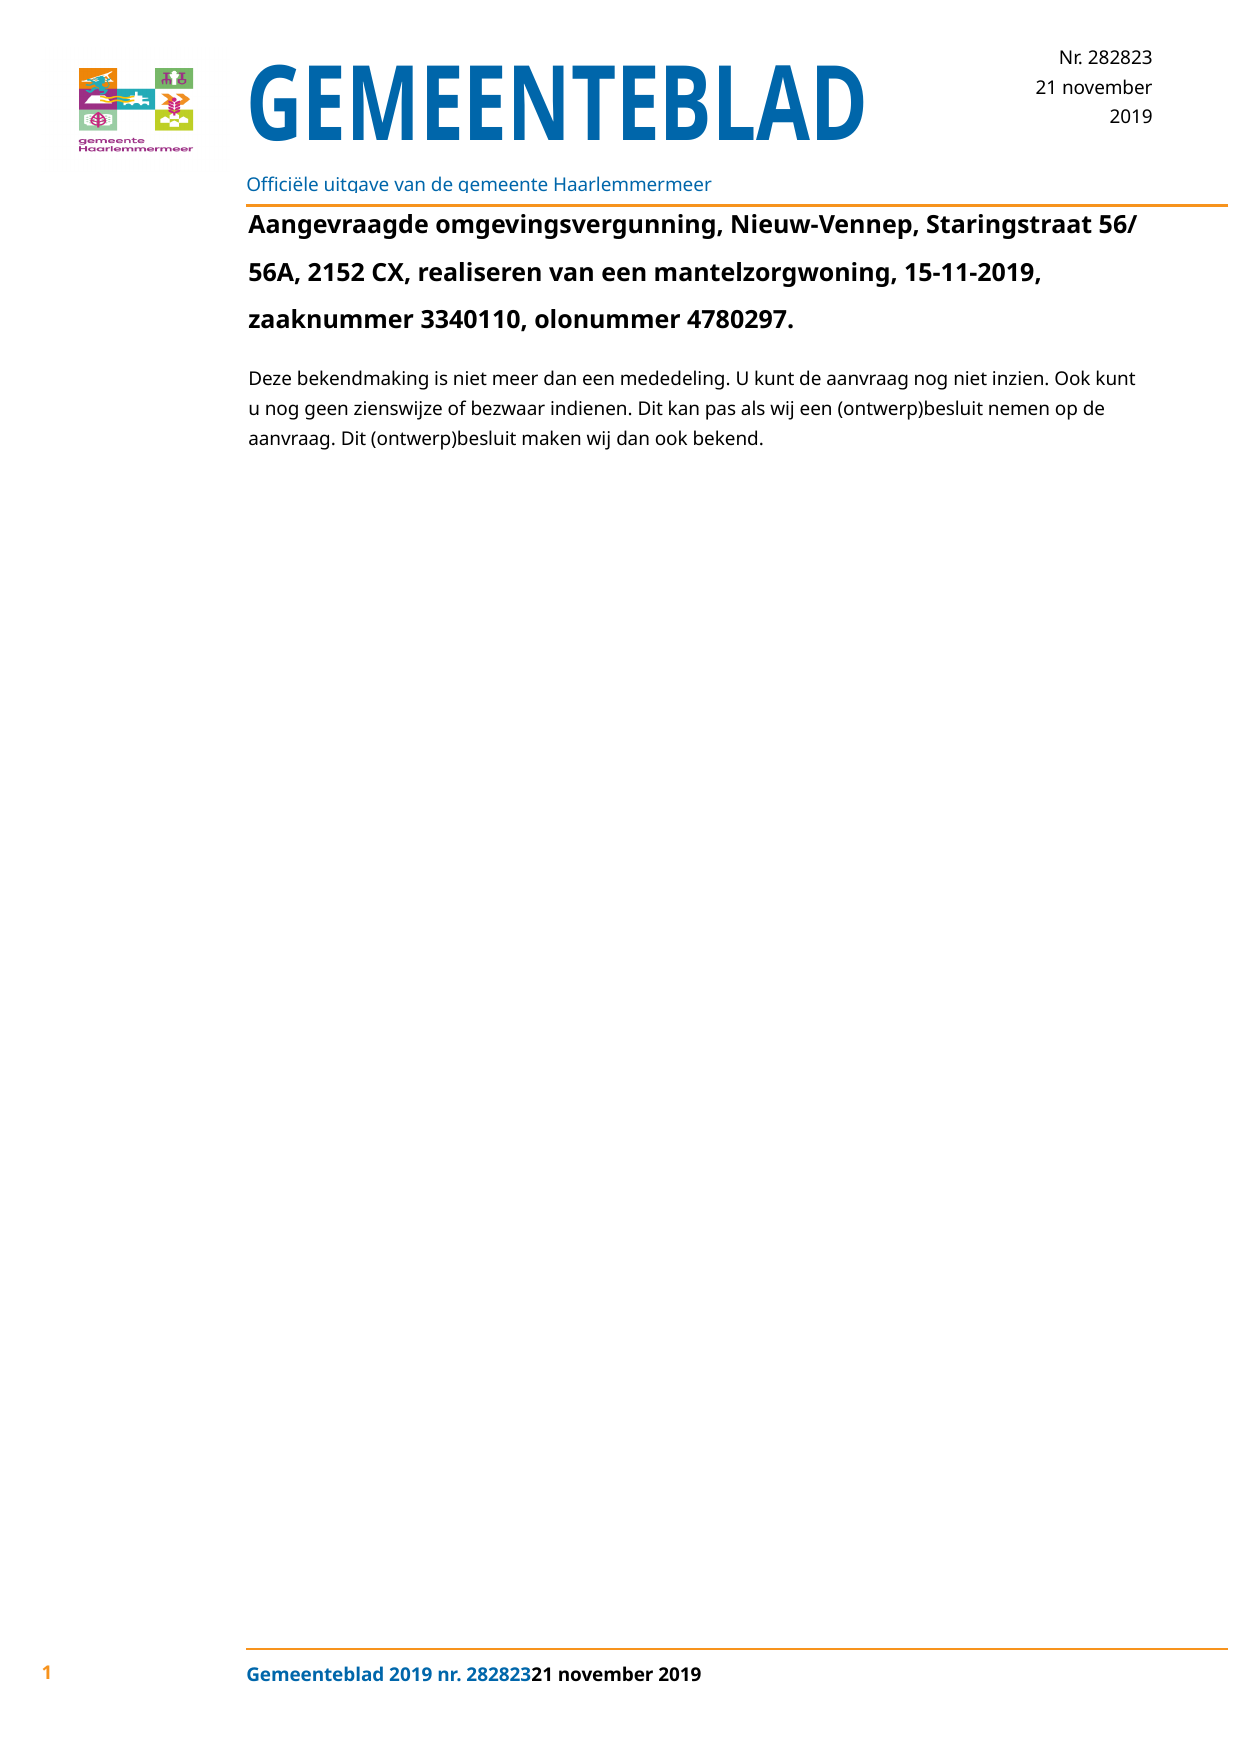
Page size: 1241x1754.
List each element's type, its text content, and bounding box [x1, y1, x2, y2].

picture [41, 47, 231, 172]
text Aangevraagde omgevingsvergunning, Nieuw-Vennep, Staringstraat 56/ 56A, 2152 CX, realiseren van een mantelzorgwoning, 15-11-2019, zaaknummer 3340110, olonummer 4780297. [248, 207, 1152, 336]
text Deze bekendmaking is niet meer dan een mededeling. U kunt de aanvraag nog niet inzien. Ook kunt u nog geen zienswijze of bezwaar indienen. Dit kan pas als wij een (ontwerp)besluit nemen op de aanvraag. Dit (ontwerp)besluit maken wij dan ook bekend. [248, 366, 1152, 450]
